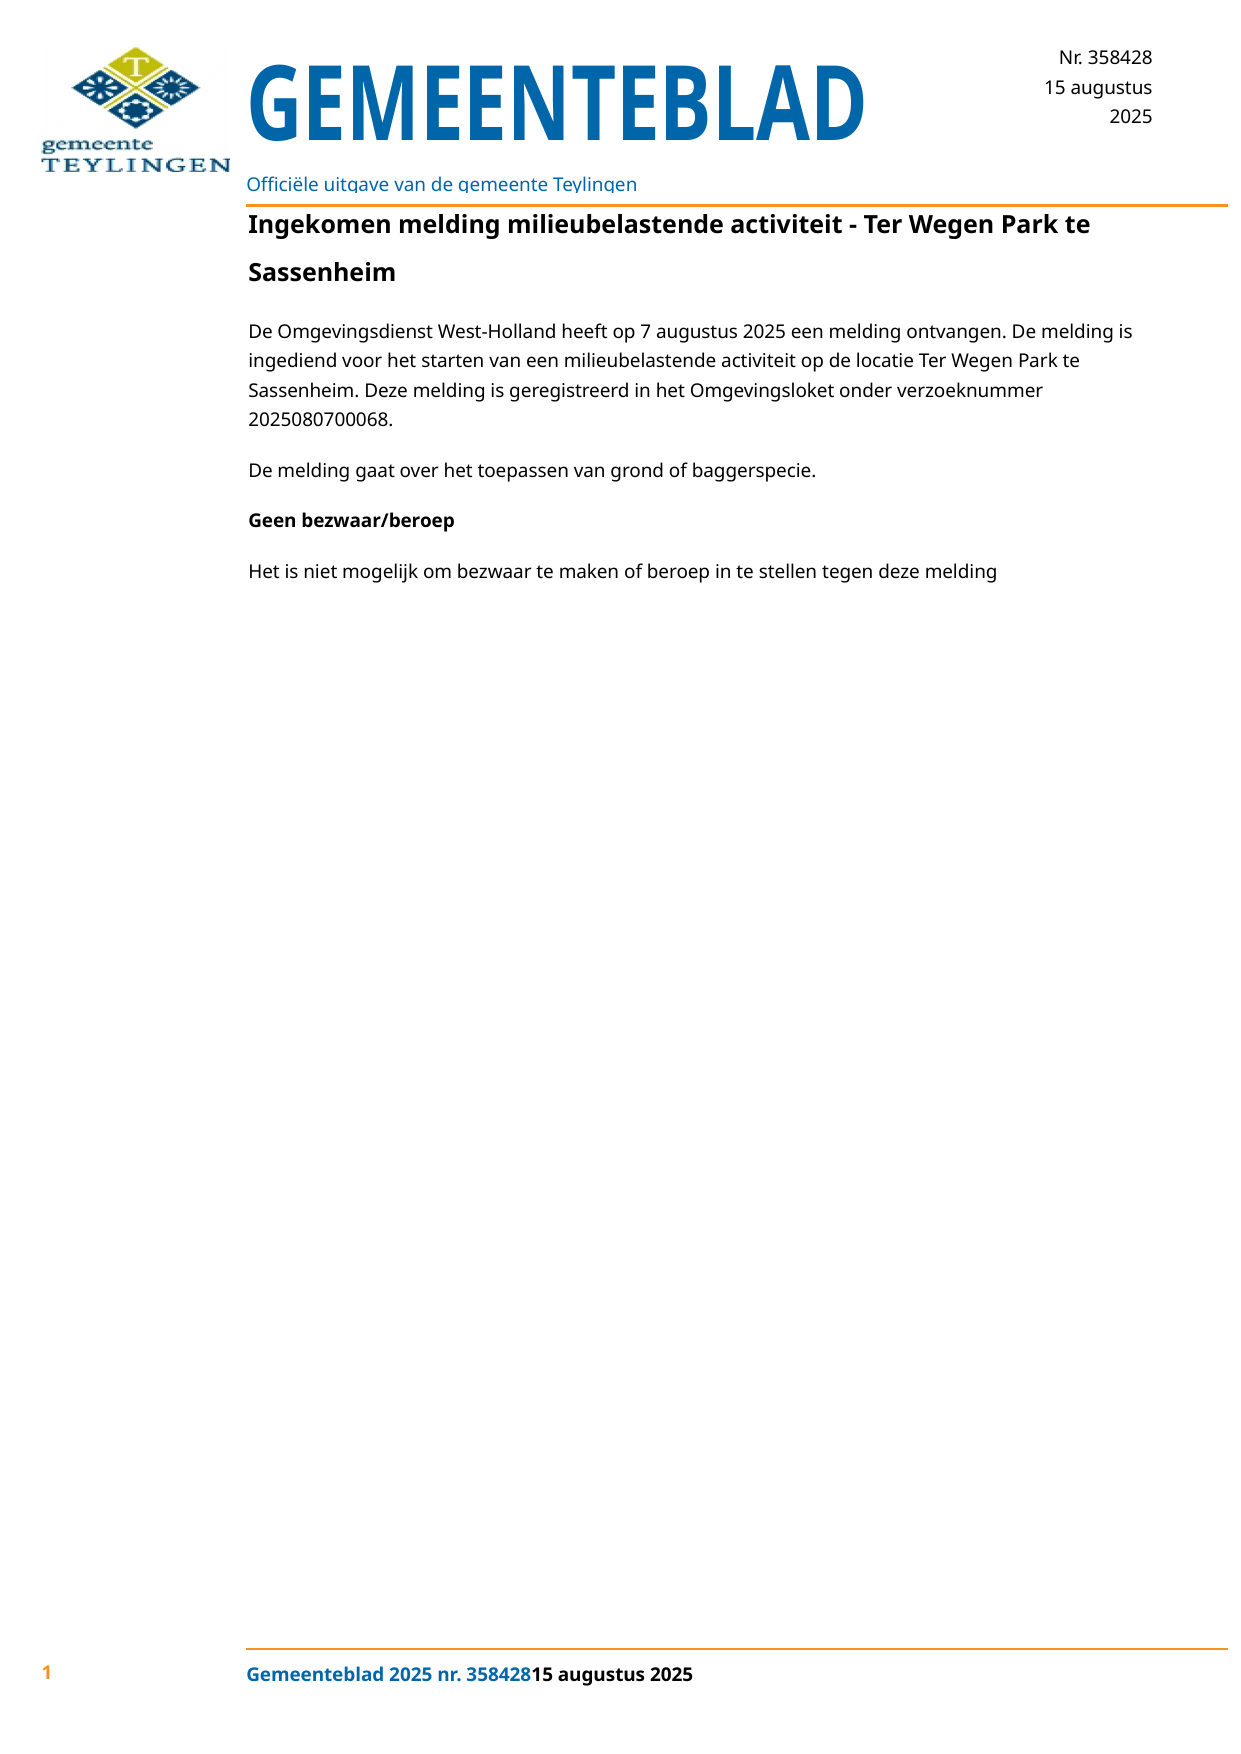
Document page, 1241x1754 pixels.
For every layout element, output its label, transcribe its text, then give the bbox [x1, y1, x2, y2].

text Het is niet mogelijk om bezwaar te maken of beroep in te stellen tegen deze melding [248, 558, 1152, 584]
text Geen bezwaar/beroep [248, 507, 1152, 533]
text De melding gaat over het toepassen van grond of baggerspecie. [248, 457, 1152, 483]
text Ingekomen melding milieubelastende activiteit - Ter Wegen Park te Sassenheim [248, 207, 1152, 288]
text De Omgevingsdienst West-Holland heeft op 7 augustus 2025 een melding ontvangen. De melding is ingediend voor het starten van een milieubelastende activiteit op de locatie Ter Wegen Park te Sassenheim. Deze melding is geregistreerd in het Omgevingsloket onder verzoeknummer 2025080700068. [248, 318, 1152, 432]
picture [41, 47, 231, 172]
